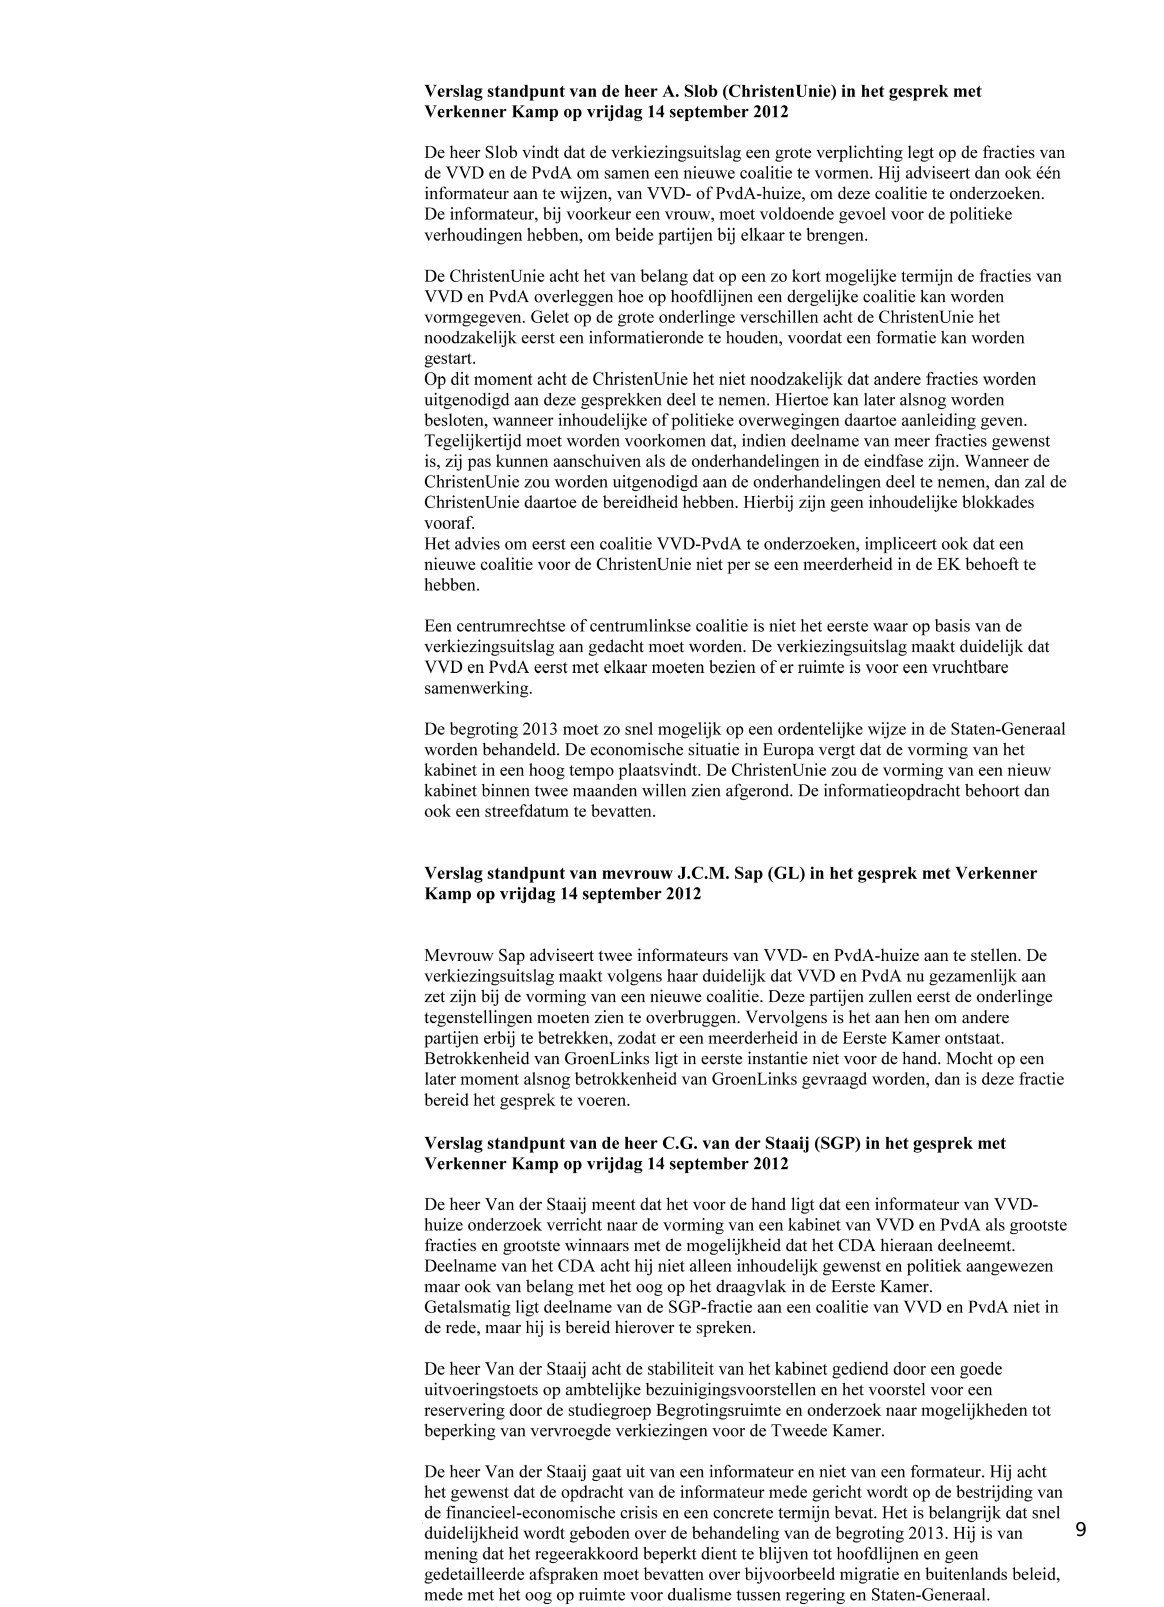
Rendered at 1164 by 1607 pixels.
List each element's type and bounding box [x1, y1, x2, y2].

picture [422, 81, 1072, 820]
picture [422, 863, 1072, 1607]
